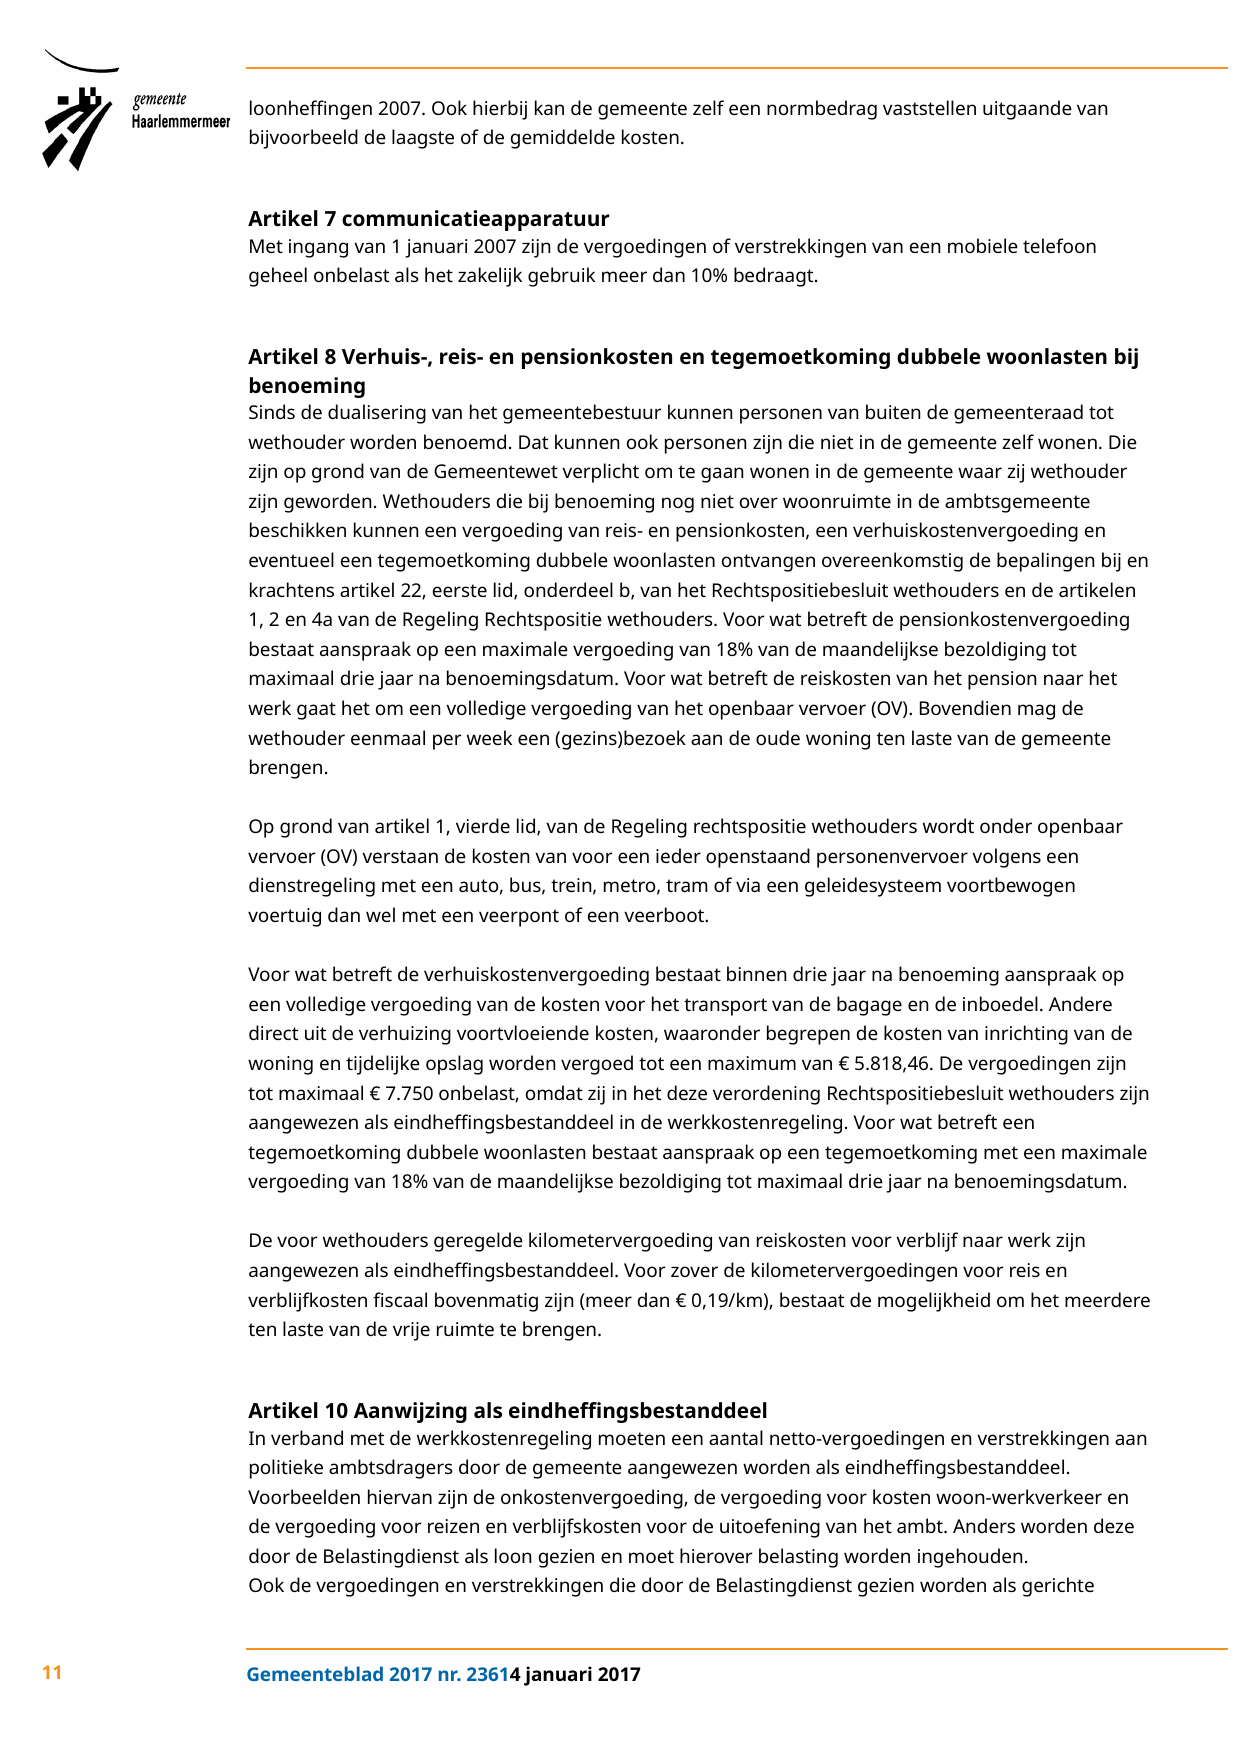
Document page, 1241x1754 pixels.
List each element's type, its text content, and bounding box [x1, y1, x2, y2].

text Sinds de dualisering van het gemeentebestuur kunnen personen van buiten de gemeenteraad tot wethouder worden benoemd. Dat kunnen ook personen zijn die niet in de gemeente zelf wonen. Die zijn op grond van de Gemeentewet verplicht om te gaan wonen in de gemeente waar zij wethouder zijn geworden. Wethouders die bij benoeming nog niet over woonruimte in de ambtsgemeente beschikken kunnen een vergoeding van reis- en pensionkosten, een verhuiskostenvergoeding en eventueel een tegemoetkoming dubbele woonlasten ontvangen overeenkomstig de bepalingen bij en krachtens artikel 22, eerste lid, onderdeel b, van het Rechtspositiebesluit wethouders en de artikelen 1, 2 en 4a van de Regeling Rechtspositie wethouders. Voor wat betreft de pensionkostenvergoeding bestaat aanspraak op een maximale vergoeding van 18% van de maandelijkse bezoldiging tot maximaal drie jaar na benoemingsdatum. Voor wat betreft de reiskosten van het pension naar het werk gaat het om een volledige vergoeding van het openbaar vervoer (OV). Bovendien mag de wethouder eenmaal per week een (gezins)bezoek aan de oude woning ten laste van de gemeente brengen. [248, 399, 1152, 780]
text Ook de vergoedingen en verstrekkingen die door de Belastingdienst gezien worden als gerichte [248, 1573, 1152, 1598]
text De voor wethouders geregelde kilometervergoeding van reiskosten voor verblijf naar werk zijn aangewezen als eindheffingsbestanddeel. Voor zover de kilometervergoedingen voor reis en verblijfkosten fiscaal bovenmatig zijn (meer dan € 0,19/km), bestaat de mogelijkheid om het meerdere ten laste van de vrije ruimte te brengen. [248, 1228, 1152, 1342]
text In verband met de werkkostenregeling moeten een aantal netto-vergoedingen en verstrekkingen aan politieke ambtsdragers door de gemeente aangewezen worden als eindheffingsbestanddeel. Voorbeelden hiervan zijn de onkostenvergoeding, de vergoeding voor kosten woon-werkverkeer en de vergoeding voor reizen en verblijfskosten voor de uitoefening van het ambt. Anders worden deze door de Belastingdienst als loon gezien en moet hierover belasting worden ingehouden. [248, 1425, 1152, 1569]
text Op grond van artikel 1, vierde lid, van de Regeling rechtspositie wethouders wordt onder openbaar vervoer (OV) verstaan de kosten van voor een ieder openstaand personenvervoer volgens een dienstregeling met een auto, bus, trein, metro, tram of via een geleidesysteem voortbewogen voertuig dan wel met een veerpont of een veerboot. [248, 813, 1152, 928]
text Artikel 10 Aanwijzing als eindheffingsbestanddeel [248, 1396, 1152, 1425]
text Artikel 8 Verhuis-, reis- en pensionkosten en tegemoetkoming dubbele woonlasten bij benoeming [248, 342, 1152, 399]
text Voor wat betreft de verhuiskostenvergoeding bestaat binnen drie jaar na benoeming aanspraak op een volledige vergoeding van de kosten voor het transport van de bagage en de inboedel. Andere direct uit de verhuizing voortvloeiende kosten, waaronder begrepen de kosten van inrichting van de woning en tijdelijke opslag worden vergoed tot een maximum van € 5.818,46. De vergoedingen zijn tot maximaal € 7.750 onbelast, omdat zij in het deze verordening Rechtspositiebesluit wethouders zijn aangewezen als eindheffingsbestanddeel in de werkkostenregeling. Voor wat betreft een tegemoetkoming dubbele woonlasten bestaat aanspraak op een tegemoetkoming met een maximale vergoeding van 18% van de maandelijkse bezoldiging tot maximaal drie jaar na benoemingsdatum. [248, 961, 1152, 1194]
text Artikel 7 communicatieapparatuur [248, 204, 1152, 233]
text Met ingang van 1 januari 2007 zijn de vergoedingen of verstrekkingen van een mobiele telefoon geheel onbelast als het zakelijk gebruik meer dan 10% bedraagt. [248, 233, 1152, 288]
text loonheffingen 2007. Ook hierbij kan de gemeente zelf een normbedrag vaststellen uitgaande van bijvoorbeeld de laagste of de gemiddelde kosten. [248, 95, 1152, 150]
picture [41, 47, 231, 172]
